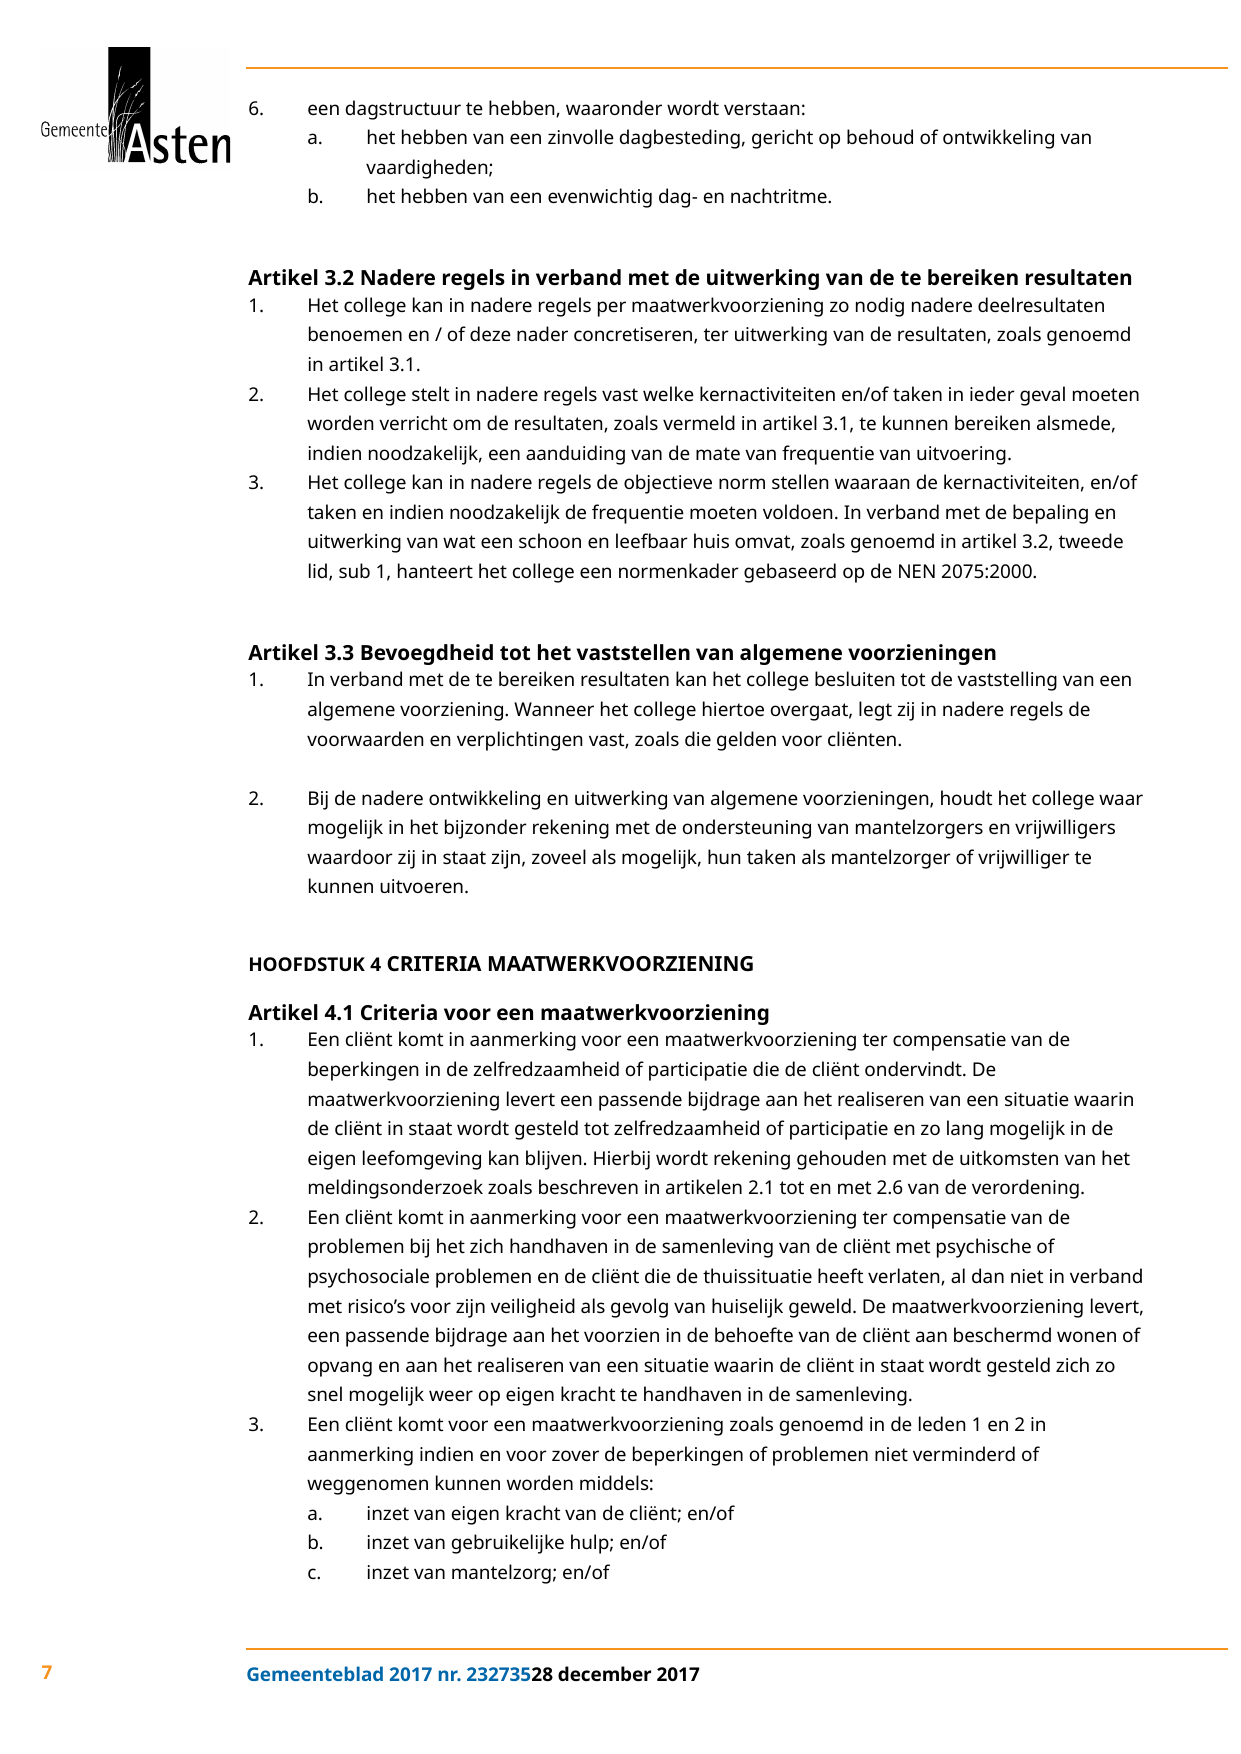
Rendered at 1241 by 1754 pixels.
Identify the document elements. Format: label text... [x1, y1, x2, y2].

list het hebben van een zinvolle dagbesteding, gericht op behoud of ontwikkeling van vaardigheden; [307, 124, 1152, 180]
list inzet van gebruikelijke hulp; en/of [307, 1529, 1152, 1555]
list Het college kan in nadere regels per maatwerkvoorziening zo nodig nadere deelresultaten benoemen en / of deze nader concretiseren, ter uitwerking van de resultaten, zoals genoemd in artikel 3.1. [248, 292, 1152, 377]
list Het college stelt in nadere regels vast welke kernactiviteiten en/of taken in ieder geval moeten worden verricht om de resultaten, zoals vermeld in artikel 3.1, te kunnen bereiken alsmede, indien noodzakelijk, een aanduiding van de mate van frequentie van uitvoering. [248, 381, 1152, 466]
list het hebben van een evenwichtig dag- en nachtritme. [307, 183, 1152, 209]
list een dagstructuur te hebben, waaronder wordt verstaan: [248, 95, 1152, 121]
list Een cliënt komt voor een maatwerkvoorziening zoals genoemd in de leden 1 en 2 in aanmerking indien en voor zover de beperkingen of problemen niet verminderd of weggenomen kunnen worden middels: [248, 1411, 1152, 1496]
text Artikel 3.2 Nadere regels in verband met de uitwerking van de te bereiken resultaten [248, 263, 1152, 292]
list inzet van mantelzorg; en/of [307, 1559, 1152, 1585]
picture [41, 47, 231, 172]
text Artikel 4.1 Criteria voor een maatwerkvoorziening [248, 998, 1152, 1027]
text HOOFDSTUK 4 CRITERIA MAATWERKVOORZIENING [248, 949, 1152, 977]
text Artikel 3.3 Bevoegdheid tot het vaststellen van algemene voorzieningen [248, 638, 1152, 667]
list Een cliënt komt in aanmerking voor een maatwerkvoorziening ter compensatie van de problemen bij het zich handhaven in de samenleving van de cliënt met psychische of psychosociale problemen en de cliënt die de thuissituatie heeft verlaten, al dan niet in verband met risico’s voor zijn veiligheid als gevolg van huiselijk geweld. De maatwerkvoorziening levert, een passende bijdrage aan het voorzien in de behoefte van de cliënt aan beschermd wonen of opvang en aan het realiseren van een situatie waarin de cliënt in staat wordt gesteld zich zo snel mogelijk weer op eigen kracht te handhaven in de samenleving. [248, 1204, 1152, 1407]
list Het college kan in nadere regels de objectieve norm stellen waaraan de kernactiviteiten, en/of taken en indien noodzakelijk de frequentie moeten voldoen. In verband met de bepaling en uitwerking van wat een schoon en leefbaar huis omvat, zoals genoemd in artikel 3.2, tweede lid, sub 1, hanteert het college een normenkader gebaseerd op de NEN 2075:2000. [248, 469, 1152, 584]
list inzet van eigen kracht van de cliënt; en/of [307, 1500, 1152, 1526]
list Bij de nadere ontwikkeling en uitwerking van algemene voorzieningen, houdt het college waar mogelijk in het bijzonder rekening met de ondersteuning van mantelzorgers en vrijwilligers waardoor zij in staat zijn, zoveel als mogelijk, hun taken als mantelzorger of vrijwilliger te kunnen uitvoeren. [248, 785, 1152, 899]
list Een cliënt komt in aanmerking voor een maatwerkvoorziening ter compensatie van de beperkingen in de zelfredzaamheid of participatie die de cliënt ondervindt. De maatwerkvoorziening levert een passende bijdrage aan het realiseren van een situatie waarin de cliënt in staat wordt gesteld tot zelfredzaamheid of participatie en zo lang mogelijk in de eigen leefomgeving kan blijven. Hierbij wordt rekening gehouden met de uitkomsten van het meldingsonderzoek zoals beschreven in artikelen 2.1 tot en met 2.6 van de verordening. [248, 1027, 1152, 1200]
list In verband met de te bereiken resultaten kan het college besluiten tot de vaststelling van een algemene voorziening. Wanneer het college hiertoe overgaat, legt zij in nadere regels de voorwaarden en verplichtingen vast, zoals die gelden voor cliënten. [248, 667, 1152, 752]
